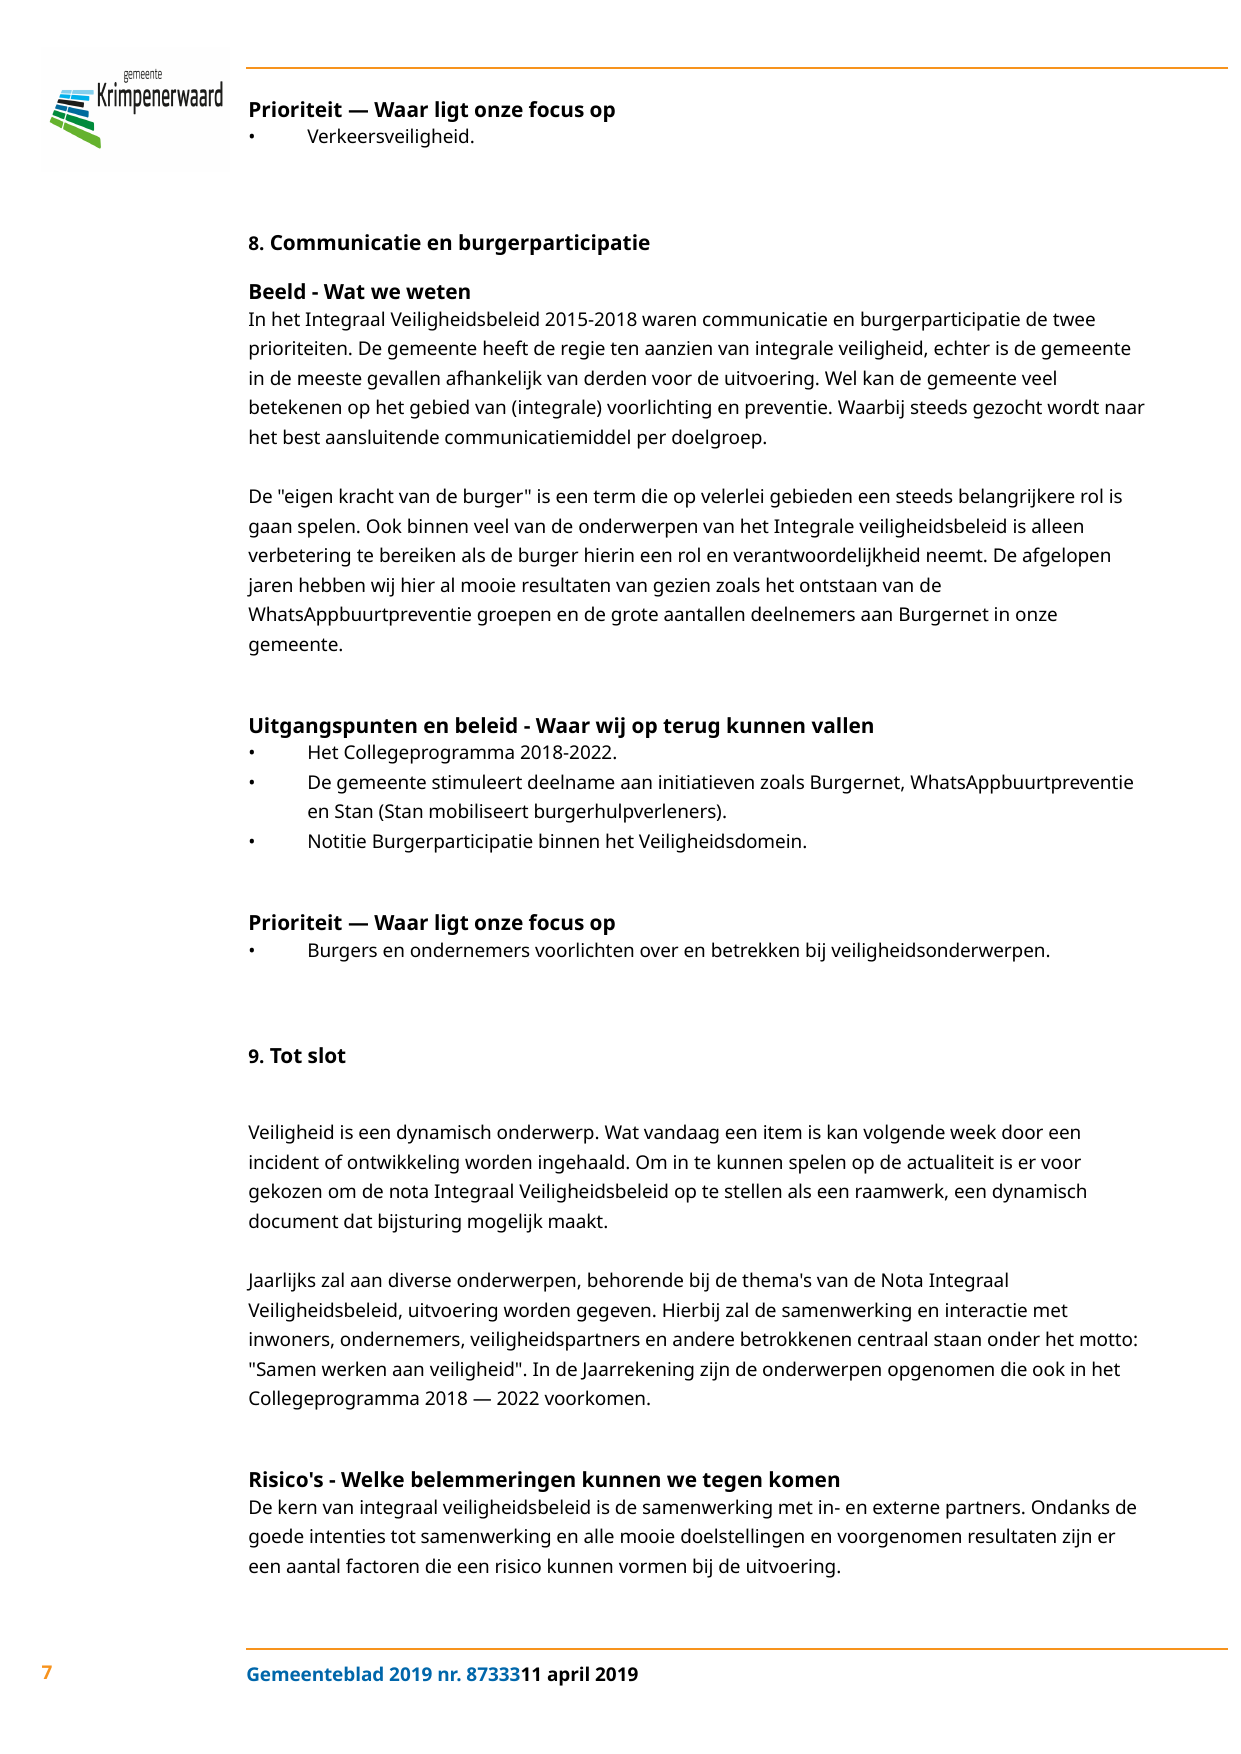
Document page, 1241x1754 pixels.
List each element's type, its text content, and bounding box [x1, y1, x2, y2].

text De kern van integraal veiligheidsbeleid is de samenwerking met in- en externe partners. Ondanks de goede intenties tot samenwerking en alle mooie doelstellingen en voorgenomen resultaten zijn er een aantal factoren die een risico kunnen vormen bij de uitvoering. [248, 1494, 1152, 1579]
text Beeld - Wat we weten [248, 277, 1152, 306]
text 8. Communicatie en burgerparticipatie [248, 228, 1152, 256]
list Het Collegeprogramma 2018-2022. [248, 739, 1152, 765]
picture [41, 47, 231, 172]
text Prioriteit — Waar ligt onze focus op [248, 95, 1152, 123]
text In het Integraal Veiligheidsbeleid 2015-2018 waren communicatie en burgerparticipatie de twee prioriteiten. De gemeente heeft de regie ten aanzien van integrale veiligheid, echter is de gemeente in de meeste gevallen afhankelijk van derden voor de uitvoering. Wel kan de gemeente veel betekenen op het gebied van (integrale) voorlichting en preventie. Waarbij steeds gezocht wordt naar het best aansluitende communicatiemiddel per doelgroep. [248, 306, 1152, 450]
text Uitgangspunten en beleid - Waar wij op terug kunnen vallen [248, 711, 1152, 739]
list De gemeente stimuleert deelname aan initiatieven zoals Burgernet, WhatsAppbuurtpreventie en Stan (Stan mobiliseert burgerhulpverleners). [248, 769, 1152, 824]
text Prioriteit — Waar ligt onze focus op [248, 908, 1152, 937]
text Veiligheid is een dynamisch onderwerp. Wat vandaag een item is kan volgende week door een incident of ontwikkeling worden ingehaald. Om in te kunnen spelen op de actualiteit is er voor gekozen om de nota Integraal Veiligheidsbeleid op te stellen als een raamwerk, een dynamisch document dat bijsturing mogelijk maakt. [248, 1119, 1152, 1234]
text Risico's - Welke belemmeringen kunnen we tegen komen [248, 1466, 1152, 1494]
list Verkeersveiligheid. [248, 123, 1152, 149]
list Burgers en ondernemers voorlichten over en betrekken bij veiligheidsonderwerpen. [248, 937, 1152, 962]
list Notitie Burgerparticipatie binnen het Veiligheidsdomein. [248, 828, 1152, 854]
text Jaarlijks zal aan diverse onderwerpen, behorende bij de thema's van de Nota Integraal Veiligheidsbeleid, uitvoering worden gegeven. Hierbij zal de samenwerking en interactie met inwoners, ondernemers, veiligheidspartners en andere betrokkenen centraal staan onder het motto: "Samen werken aan veiligheid". In de Jaarrekening zijn de onderwerpen opgenomen die ook in het Collegeprogramma 2018 — 2022 voorkomen. [248, 1267, 1152, 1411]
text De "eigen kracht van de burger" is een term die op velerlei gebieden een steeds belangrijkere rol is gaan spelen. Ook binnen veel van de onderwerpen van het Integrale veiligheidsbeleid is alleen verbetering te bereiken als de burger hierin een rol en verantwoordelijkheid neemt. De afgelopen jaren hebben wij hier al mooie resultaten van gezien zoals het ontstaan van de WhatsAppbuurtpreventie groepen en de grote aantallen deelnemers aan Burgernet in onze gemeente. [248, 483, 1152, 657]
text 9. Tot slot [248, 1042, 1152, 1070]
